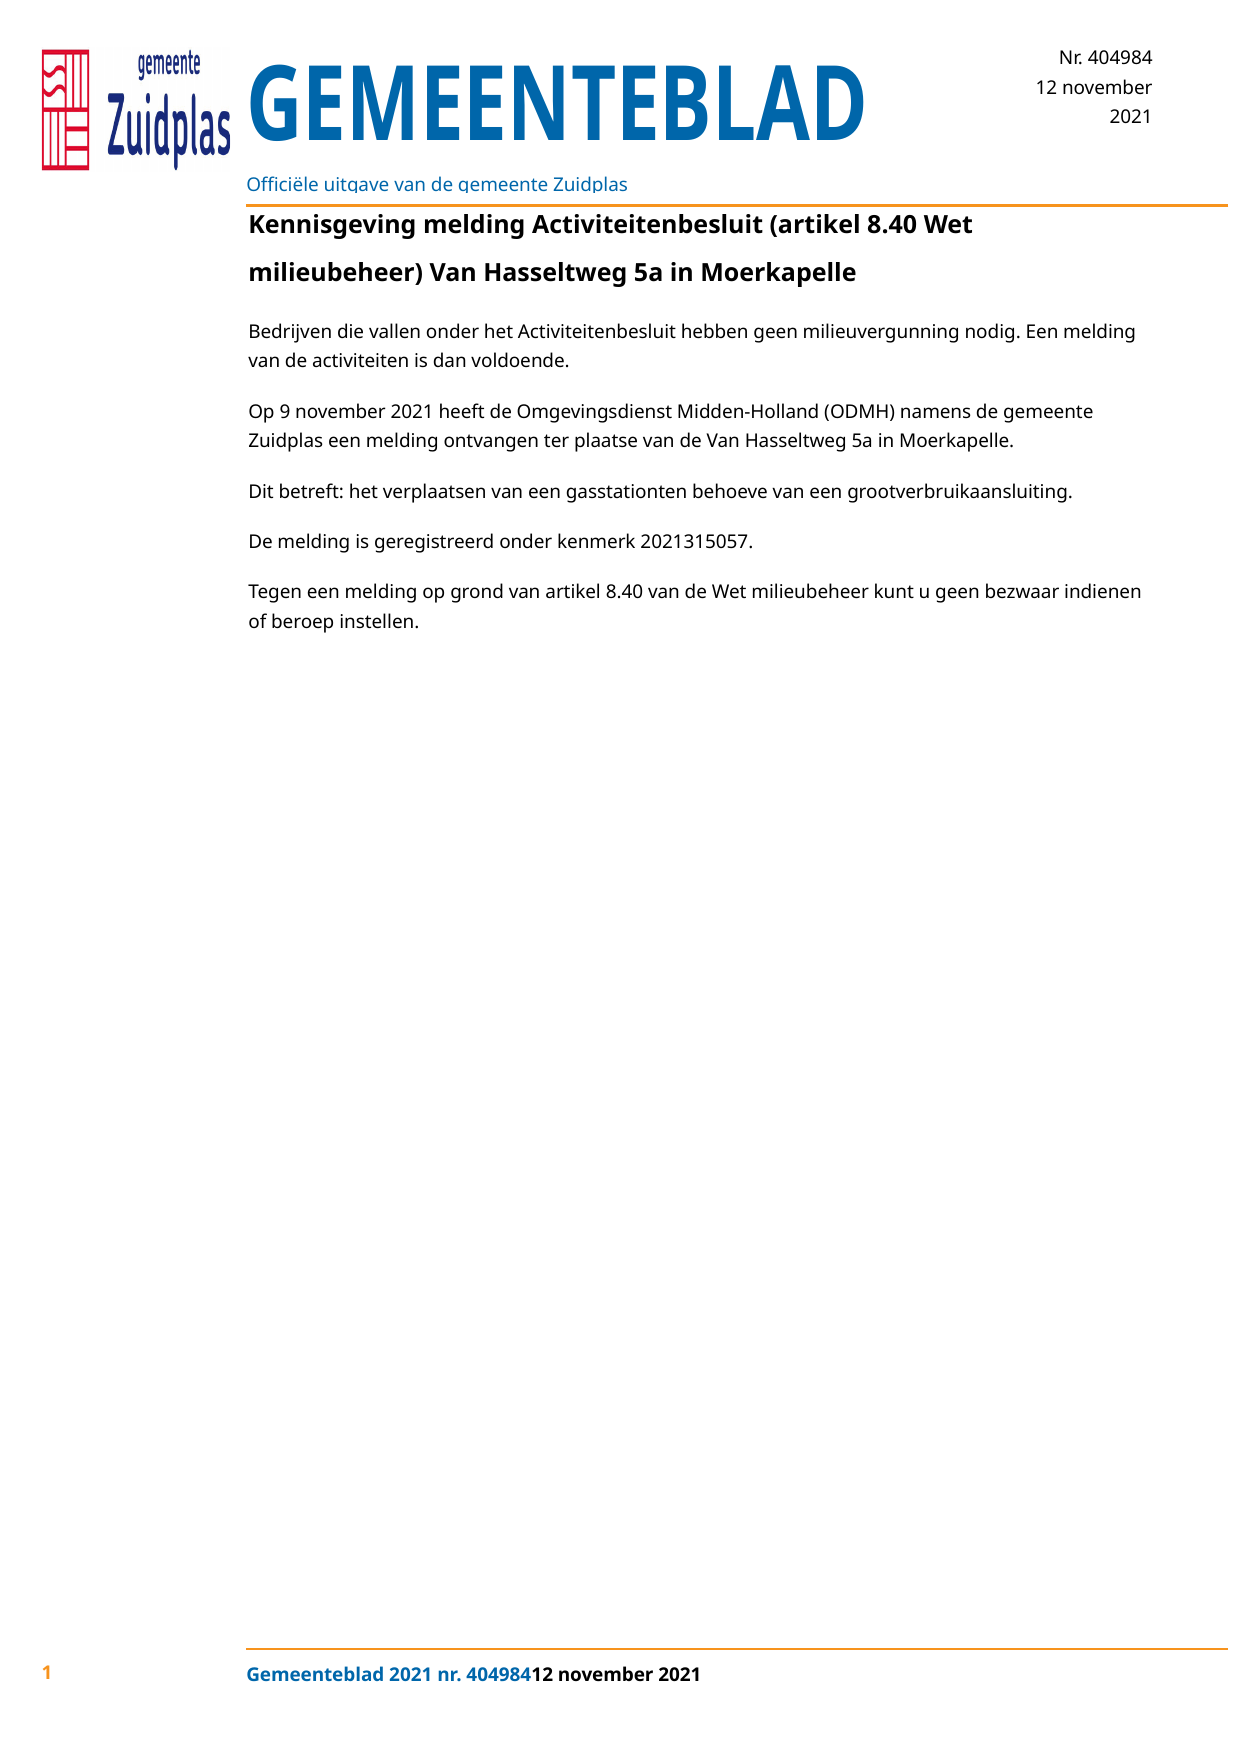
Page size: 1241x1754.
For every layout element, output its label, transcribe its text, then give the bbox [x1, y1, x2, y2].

text Tegen een melding op grond van artikel 8.40 van de Wet milieubeheer kunt u geen bezwaar indienen of beroep instellen. [248, 579, 1152, 634]
text Bedrijven die vallen onder het Activiteitenbesluit hebben geen milieuvergunning nodig. Een melding van de activiteiten is dan voldoende. [248, 318, 1152, 373]
text Op 9 november 2021 heeft de Omgevingsdienst Midden-Holland (ODMH) namens de gemeente Zuidplas een melding ontvangen ter plaatse van de Van Hasseltweg 5a in Moerkapelle. [248, 398, 1152, 453]
text Kennisgeving melding Activiteitenbesluit (artikel 8.40 Wet milieubeheer) Van Hasseltweg 5a in Moerkapelle [248, 207, 1152, 288]
picture [41, 47, 231, 172]
text De melding is geregistreerd onder kenmerk 2021315057. [248, 528, 1152, 554]
text Dit betreft: het verplaatsen van een gasstationten behoeve van een grootverbruikaansluiting. [248, 478, 1152, 504]
